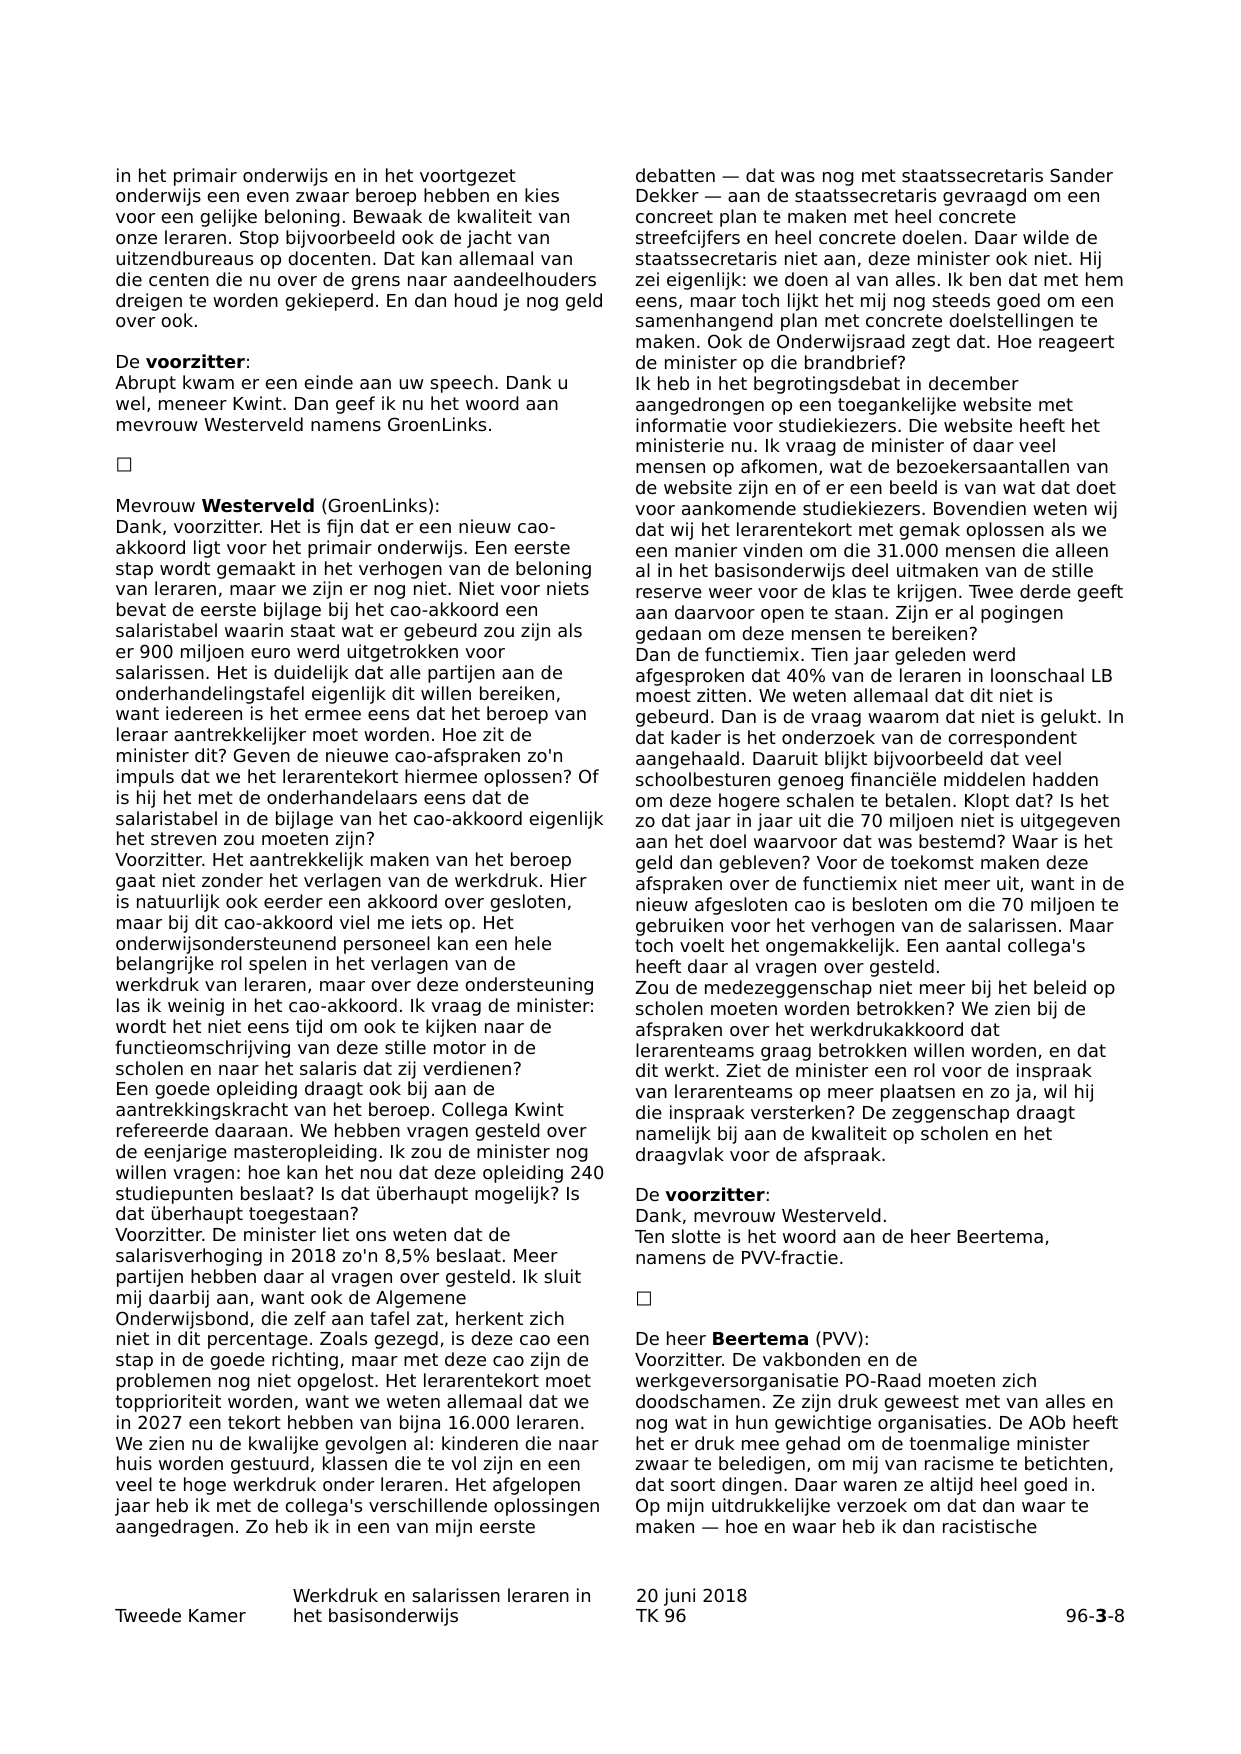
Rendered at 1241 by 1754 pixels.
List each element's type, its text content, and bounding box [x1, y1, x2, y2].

text Voorzitter. De minister liet ons weten dat de salarisverhoging in 2018 zo'n 8,5% beslaat. Meer partijen hebben daar al vragen over gesteld. Ik sluit mij daarbij aan, want ook de Algemene Onderwijsbond, die zelf aan tafel zat, herkent zich niet in dit percentage. Zoals gezegd, is deze cao een stap in de goede richting, maar met deze cao zijn de problemen nog niet opgelost. Het lerarentekort moet topprioriteit worden, want we weten allemaal dat we in 2027 een tekort hebben van bijna 16.000 leraren. We zien nu de kwalijke gevolgen al: kinderen die naar huis worden gestuurd, klassen die te vol zijn en een veel te hoge werkdruk onder leraren. Het afgelopen jaar heb ik met de collega's verschillende oplossingen aangedragen. Zo heb ik in een van mijn eerste [115, 1225, 605, 1537]
text ⬜ [115, 455, 605, 476]
text Zou de medezeggenschap niet meer bij het beleid op scholen moeten worden betrokken? We zien bij de afspraken over het werkdrukakkoord dat lerarenteams graag betrokken willen worden, en dat dit werkt. Ziet de minister een rol voor de inspraak van lerarenteams op meer plaatsen en zo ja, wil hij die inspraak versterken? De zeggenschap draagt namelijk bij aan de kwaliteit op scholen en het draagvlak voor de afspraak. [635, 978, 1125, 1165]
text Ten slotte is het woord aan de heer Beertema, namens de PVV-fractie. [635, 1227, 1125, 1268]
text Dank, voorzitter. Het is fijn dat er een nieuw cao-akkoord ligt voor het primair onderwijs. Een eerste stap wordt gemaakt in het verhogen van de beloning van leraren, maar we zijn er nog niet. Niet voor niets bevat de eerste bijlage bij het cao-akkoord een salaristabel waarin staat wat er gebeurd zou zijn als er 900 miljoen euro werd uitgetrokken voor salarissen. Het is duidelijk dat alle partijen aan de onderhandelingstafel eigenlijk dit willen bereiken, want iedereen is het ermee eens dat het beroep van leraar aantrekkelijker moet worden. Hoe zit de minister dit? Geven de nieuwe cao-afspraken zo'n impuls dat we het lerarentekort hiermee oplossen? Of is hij het met de onderhandelaars eens dat de salaristabel in de bijlage van het cao-akkoord eigenlijk het streven zou moeten zijn? [115, 517, 605, 850]
text Voorzitter. De vakbonden en de werkgeversorganisatie PO-Raad moeten zich doodschamen. Ze zijn druk geweest met van alles en nog wat in hun gewichtige organisaties. De AOb heeft het er druk mee gehad om de toenmalige minister zwaar te beledigen, om mij van racisme te betichten, dat soort dingen. Daar waren ze altijd heel goed in. Op mijn uitdrukkelijke verzoek om dat dan waar te maken — hoe en waar heb ik dan racistische [635, 1350, 1125, 1537]
text De voorzitter: [635, 1185, 1125, 1206]
text Voorzitter. Het aantrekkelijk maken van het beroep gaat niet zonder het verlagen van de werkdruk. Hier is natuurlijk ook eerder een akkoord over gesloten, maar bij dit cao-akkoord viel me iets op. Het onderwijsondersteunend personeel kan een hele belangrijke rol spelen in het verlagen van de werkdruk van leraren, maar over deze ondersteuning las ik weinig in het cao-akkoord. Ik vraag de minister: wordt het niet eens tijd om ook te kijken naar de functieomschrijving van deze stille motor in de scholen en naar het salaris dat zij verdienen? [115, 850, 605, 1079]
text Ik heb in het begrotingsdebat in december aangedrongen op een toegankelijke website met informatie voor studiekiezers. Die website heeft het ministerie nu. Ik vraag de minister of daar veel mensen op afkomen, wat de bezoekersaantallen van de website zijn en of er een beeld is van wat dat doet voor aankomende studiekiezers. Bovendien weten wij dat wij het lerarentekort met gemak oplossen als we een manier vinden om die 31.000 mensen die alleen al in het basisonderwijs deel uitmaken van de stille reserve weer voor de klas te krijgen. Twee derde geeft aan daarvoor open te staan. Zijn er al pogingen gedaan om deze mensen te bereiken? [635, 374, 1125, 644]
text ⬜ [635, 1288, 1125, 1309]
text De heer Beertema (PVV): [635, 1329, 1125, 1350]
text De voorzitter: [115, 352, 605, 373]
text Een goede opleiding draagt ook bij aan de aantrekkingskracht van het beroep. Collega Kwint refereerde daaraan. We hebben vragen gesteld over de eenjarige masteropleiding. Ik zou de minister nog willen vragen: hoe kan het nou dat deze opleiding 240 studiepunten beslaat? Is dat überhaupt mogelijk? Is dat überhaupt toegestaan? [115, 1079, 605, 1225]
text in het primair onderwijs en in het voortgezet onderwijs een even zwaar beroep hebben en kies voor een gelijke beloning. Bewaak de kwaliteit van onze leraren. Stop bijvoorbeeld ook de jacht van uitzendbureaus op docenten. Dat kan allemaal van die centen die nu over de grens naar aandeelhouders dreigen te worden gekieperd. En dan houd je nog geld over ook. [115, 165, 605, 332]
text Dank, mevrouw Westerveld. [635, 1206, 1125, 1227]
text Dan de functiemix. Tien jaar geleden werd afgesproken dat 40% van de leraren in loonschaal LB moest zitten. We weten allemaal dat dit niet is gebeurd. Dan is de vraag waarom dat niet is gelukt. In dat kader is het onderzoek van de correspondent aangehaald. Daaruit blijkt bijvoorbeeld dat veel schoolbesturen genoeg financiële middelen hadden om deze hogere schalen te betalen. Klopt dat? Is het zo dat jaar in jaar uit die 70 miljoen niet is uitgegeven aan het doel waarvoor dat was bestemd? Waar is het geld dan gebleven? Voor de toekomst maken deze afspraken over de functiemix niet meer uit, want in de nieuw afgesloten cao is besloten om die 70 miljoen te gebruiken voor het verhogen van de salarissen. Maar toch voelt het ongemakkelijk. Een aantal collega's heeft daar al vragen over gesteld. [635, 644, 1125, 978]
text Mevrouw Westerveld (GroenLinks): [115, 496, 605, 517]
text debatten — dat was nog met staatssecretaris Sander Dekker — aan de staatssecretaris gevraagd om een concreet plan te maken met heel concrete streefcijfers en heel concrete doelen. Daar wilde de staatssecretaris niet aan, deze minister ook niet. Hij zei eigenlijk: we doen al van alles. Ik ben dat met hem eens, maar toch lijkt het mij nog steeds goed om een samenhangend plan met concrete doelstellingen te maken. Ook de Onderwijsraad zegt dat. Hoe reageert de minister op die brandbrief? [635, 165, 1125, 374]
text Abrupt kwam er een einde aan uw speech. Dank u wel, meneer Kwint. Dan geef ik nu het woord aan mevrouw Westerveld namens GroenLinks. [115, 373, 605, 435]
